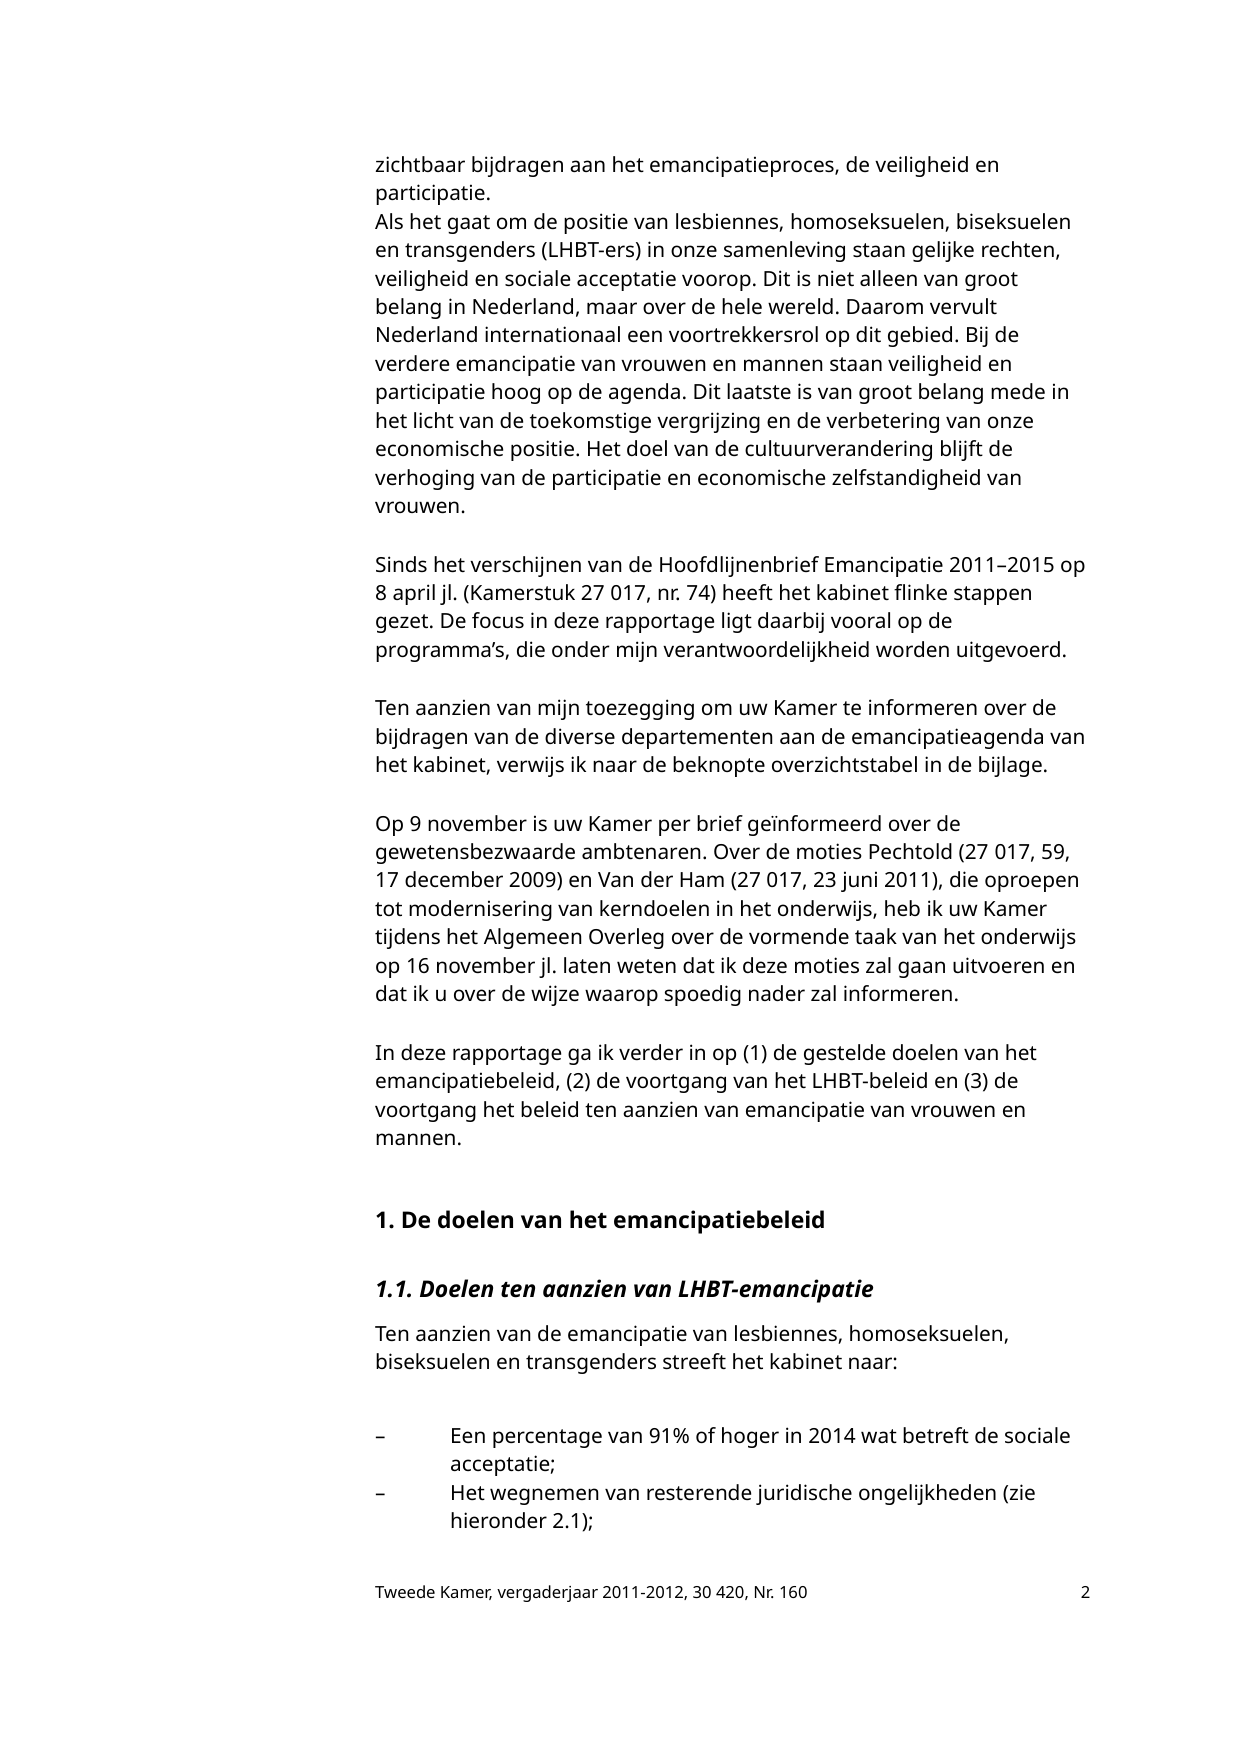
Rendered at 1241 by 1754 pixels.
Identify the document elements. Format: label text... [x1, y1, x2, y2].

text Op 9 november is uw Kamer per brief geïnformeerd over de gewetensbezwaarde ambtenaren. Over de moties Pechtold (27 017, 59, 17 december 2009) en Van der Ham (27 017, 23 juni 2011), die oproepen tot modernisering van kerndoelen in het onderwijs, heb ik uw Kamer tijdens het Algemeen Overleg over de vormende taak van het onderwijs op 16 november jl. laten weten dat ik deze moties zal gaan uitvoeren en dat ik u over de wijze waarop spoedig nader zal informeren. [375, 809, 1090, 1008]
text Als het gaat om de positie van lesbiennes, homoseksuelen, biseksuelen en transgenders (LHBT-ers) in onze samenleving staan gelijke rechten, veiligheid en sociale acceptatie voorop. Dit is niet alleen van groot belang in Nederland, maar over de hele wereld. Daarom vervult Nederland internationaal een voortrekkersrol op dit gebied. Bij de verdere emancipatie van vrouwen en mannen staan veiligheid en participatie hoog op de agenda. Dit laatste is van groot belang mede in het licht van de toekomstige vergrijzing en de verbetering van onze economische positie. Het doel van de cultuurverandering blijft de verhoging van de participatie en economische zelfstandigheid van vrouwen. [375, 207, 1090, 520]
list Een percentage van 91% of hoger in 2014 wat betreft de sociale acceptatie; [375, 1421, 1090, 1478]
text Ten aanzien van de emancipatie van lesbiennes, homoseksuelen, biseksuelen en transgenders streeft het kabinet naar: [375, 1319, 1090, 1376]
list Het wegnemen van resterende juridische ongelijkheden (zie hieronder 2.1); [375, 1478, 1090, 1535]
subtitle 1. De doelen van het emancipatiebeleid [375, 1204, 1090, 1235]
subtitle 1.1. Doelen ten aanzien van LHBT-emancipatie [375, 1273, 1090, 1304]
text zichtbaar bijdragen aan het emancipatieproces, de veiligheid en participatie. [375, 150, 1090, 207]
text Ten aanzien van mijn toezegging om uw Kamer te informeren over de bijdragen van de diverse departementen aan de emancipatieagenda van het kabinet, verwijs ik naar de beknopte overzichtstabel in de bijlage. [375, 693, 1090, 779]
text Sinds het verschijnen van de Hoofdlijnenbrief Emancipatie 2011–2015 op 8 april jl. (Kamerstuk 27 017, nr. 74) heeft het kabinet flinke stappen gezet. De focus in deze rapportage ligt daarbij vooral op de programma’s, die onder mijn verantwoordelijkheid worden uitgevoerd. [375, 550, 1090, 663]
text In deze rapportage ga ik verder in op (1) de gestelde doelen van het emancipatiebeleid, (2) de voortgang van het LHBT-beleid en (3) de voortgang het beleid ten aanzien van emancipatie van vrouwen en mannen. [375, 1038, 1090, 1152]
